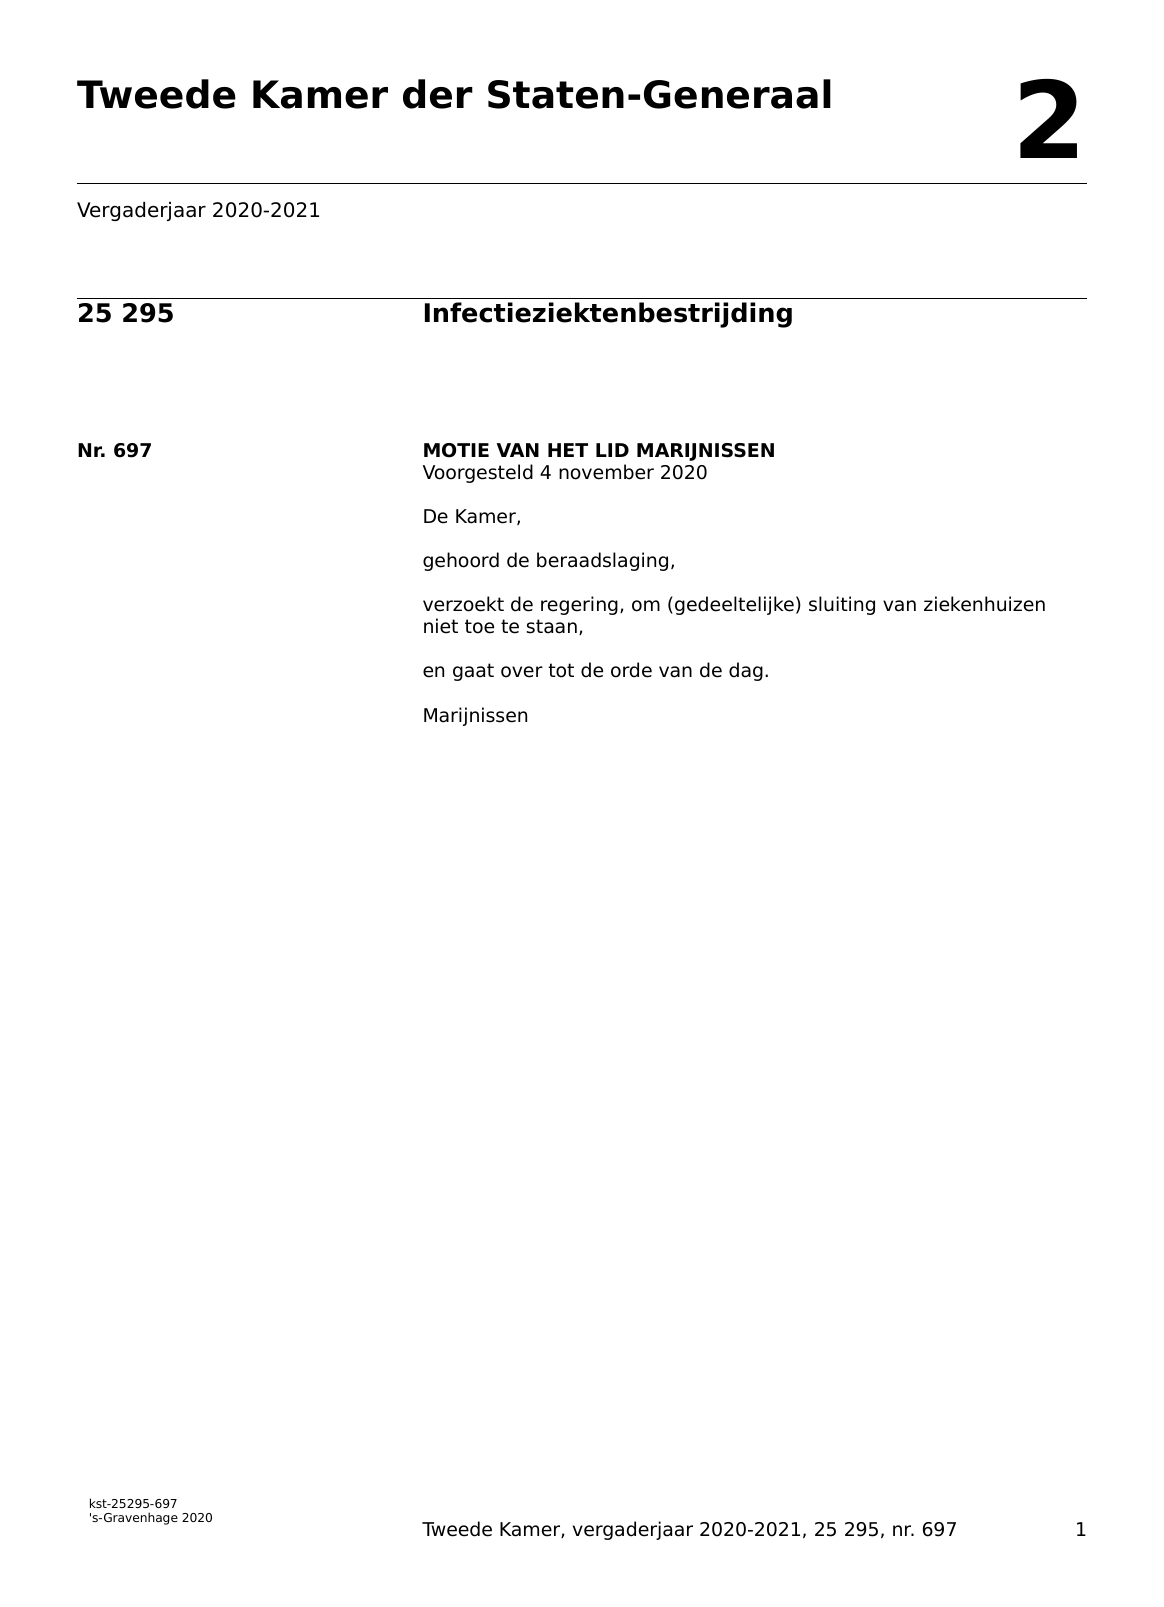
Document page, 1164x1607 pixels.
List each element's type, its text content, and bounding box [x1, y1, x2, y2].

text kst-25295-697 [88, 1497, 323, 1511]
table_header 2 [886, 59, 1087, 183]
table_header Tweede Kamer der Staten-Generaal [77, 59, 886, 183]
table_cell Vergaderjaar 2020-2021 [77, 184, 1087, 298]
text en gaat over tot de orde van de dag. [422, 660, 1087, 682]
subtitle Nr. 697 MOTIE VAN HET LID MARIJNISSEN [77, 440, 1087, 462]
subtitle 25 295 Infectieziektenbestrijding [77, 299, 1087, 329]
text verzoekt de regering, om (gedeeltelijke) sluiting van ziekenhuizen niet toe te staan, [422, 594, 1087, 638]
text Voorgesteld 4 november 2020 [422, 462, 1087, 484]
text De Kamer, [422, 506, 1087, 528]
text Marijnissen [422, 704, 1087, 726]
text gehoord de beraadslaging, [422, 550, 1087, 572]
text 's-Gravenhage 2020 [88, 1511, 323, 1525]
